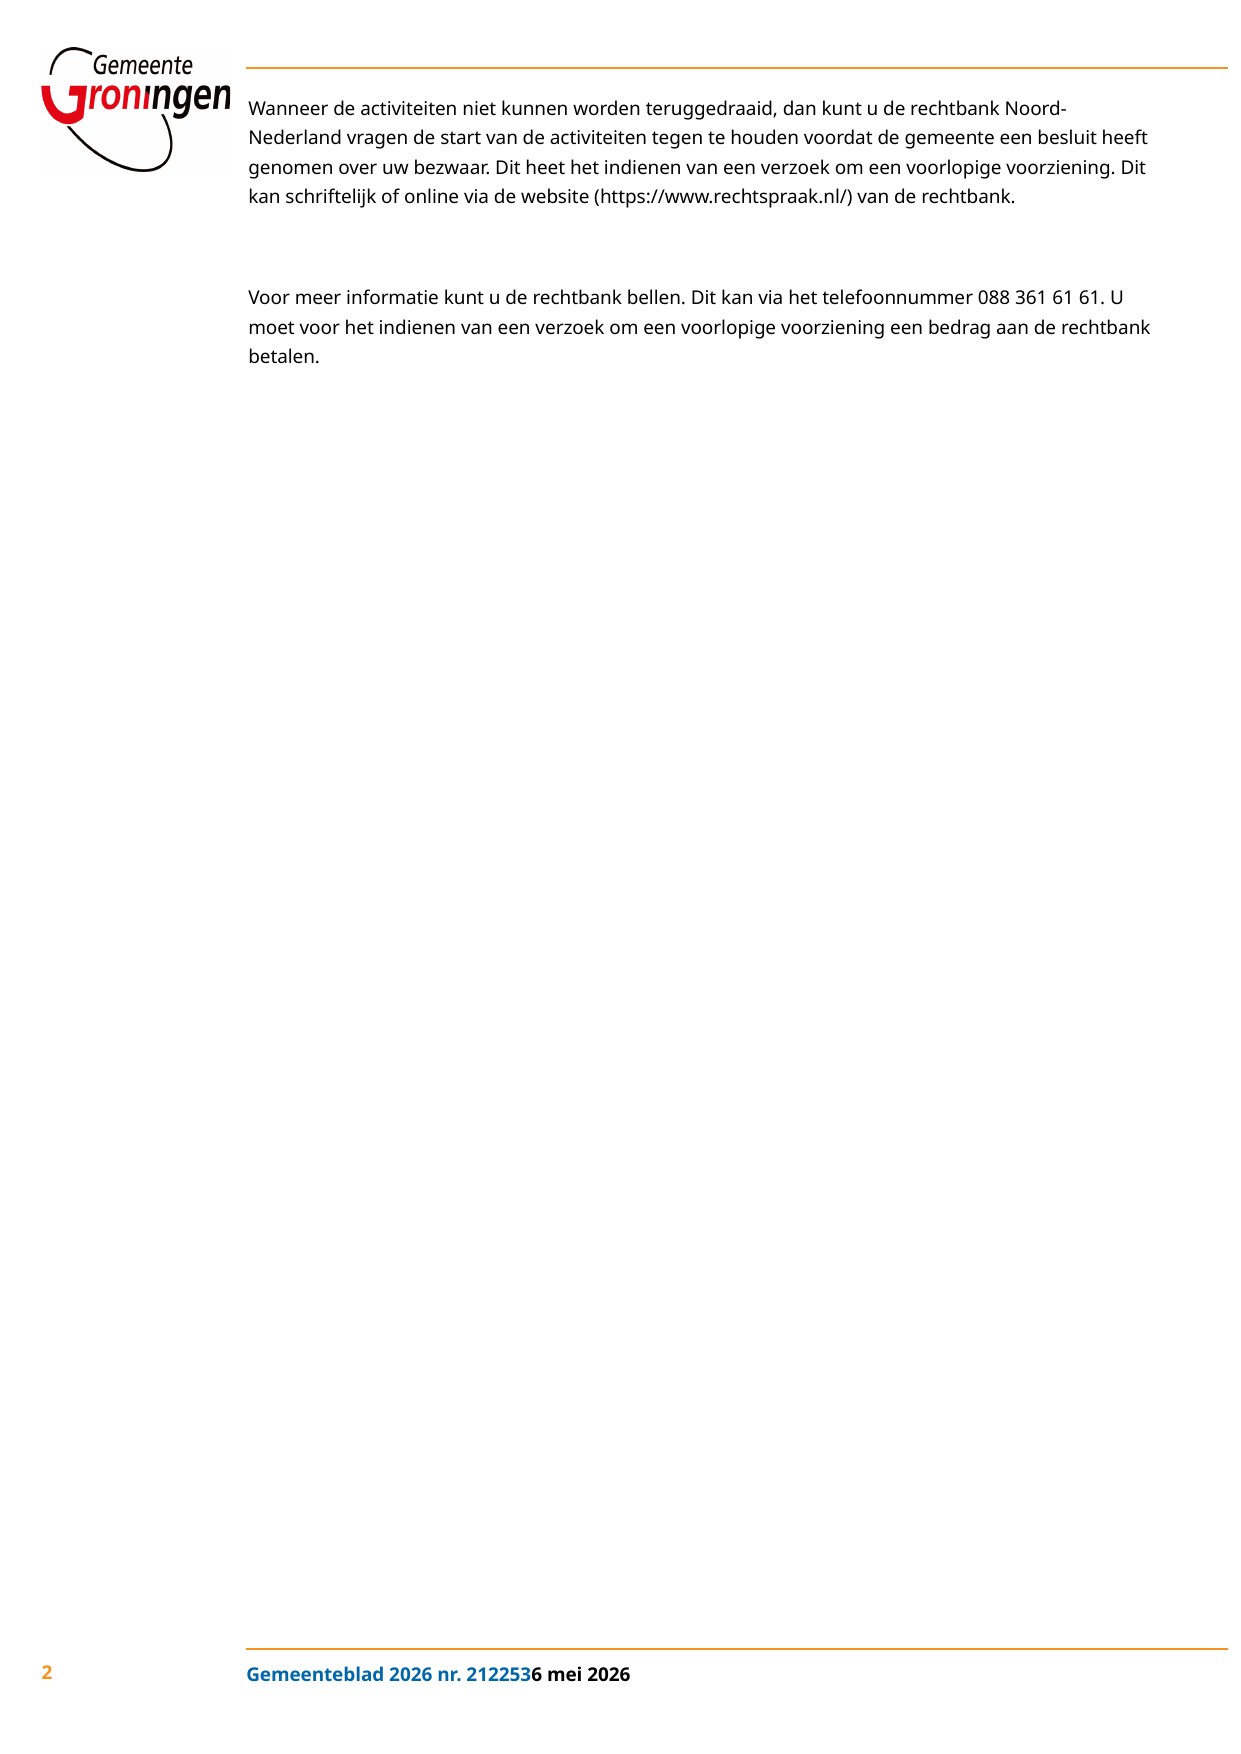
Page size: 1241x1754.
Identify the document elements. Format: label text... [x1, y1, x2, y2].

text Wanneer de activiteiten niet kunnen worden teruggedraaid, dan kunt u de rechtbank Noord-Nederland vragen de start van de activiteiten tegen te houden voordat de gemeente een besluit heeft genomen over uw bezwaar. Dit heet het indienen van een verzoek om een voorlopige voorziening. Dit kan schriftelijk of online via de website (https://www.rechtspraak.nl/) van de rechtbank. [248, 95, 1152, 209]
picture [41, 47, 231, 172]
text Voor meer informatie kunt u de rechtbank bellen. Dit kan via het telefoonnummer 088 361 61 61. U moet voor het indienen van een verzoek om een voorlopige voorziening een bedrag aan de rechtbank betalen. [248, 284, 1152, 369]
